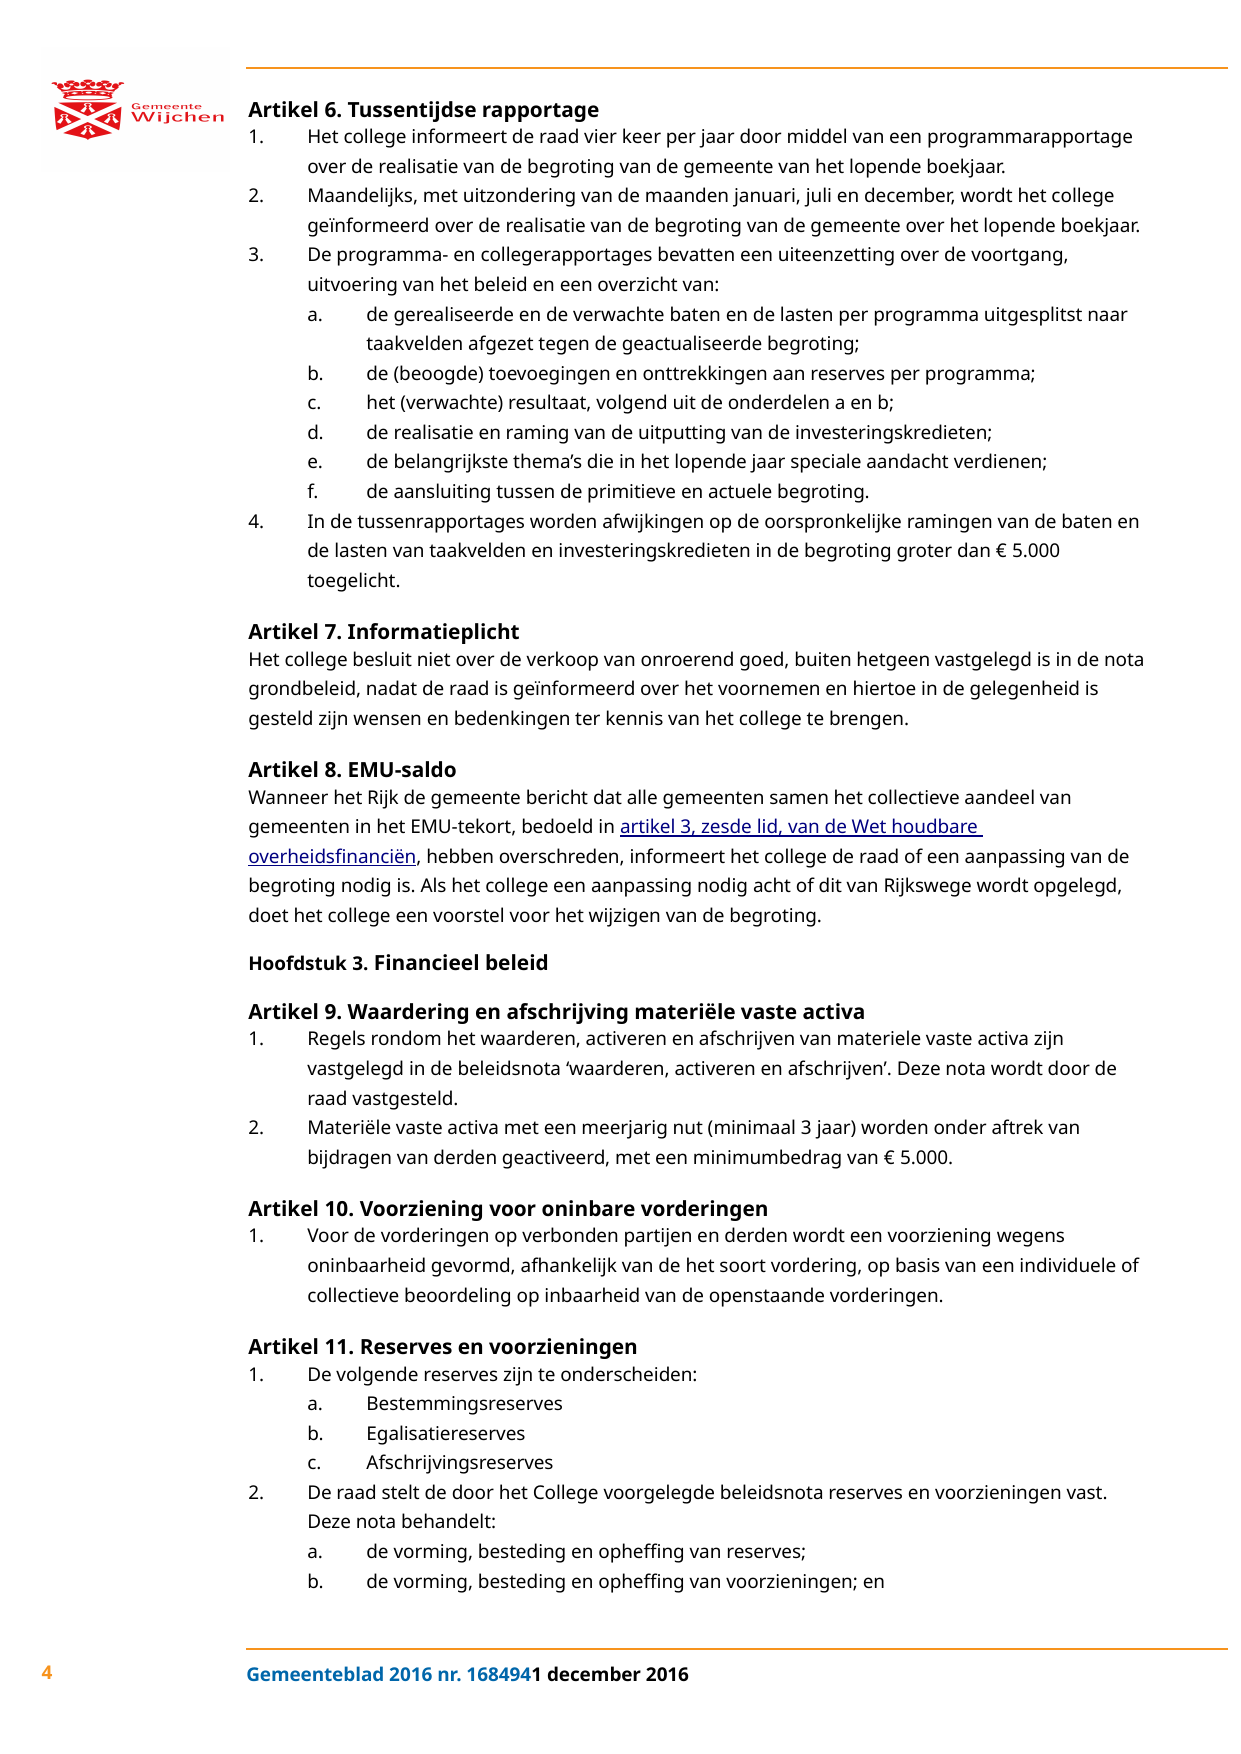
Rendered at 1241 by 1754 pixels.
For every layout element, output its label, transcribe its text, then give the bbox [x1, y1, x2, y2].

list de realisatie en raming van de uitputting van de investeringskredieten; [307, 419, 1152, 445]
list de aansluiting tussen de primitieve en actuele begroting. [307, 478, 1152, 504]
list de gerealiseerde en de verwachte baten en de lasten per programma uitgesplitst naar taakvelden afgezet tegen de geactualiseerde begroting; [307, 301, 1152, 356]
list De programma- en collegerapportages bevatten een uiteenzetting over de voortgang, uitvoering van het beleid en een overzicht van: [248, 242, 1152, 297]
list Het college informeert de raad vier keer per jaar door middel van een programmarapportage over de realisatie van de begroting van de gemeente van het lopende boekjaar. [248, 123, 1152, 178]
text Wanneer het Rijk de gemeente bericht dat alle gemeenten samen het collectieve aandeel van gemeenten in het EMU-tekort, bedoeld in artikel 3, zesde lid, van de Wet houdbare overheidsfinanciën, hebben overschreden, informeert het college de raad of een aanpassing van de begroting nodig is. Als het college een aanpassing nodig acht of dit van Rijkswege wordt opgelegd, doet het college een voorstel voor het wijzigen van de begroting. [248, 784, 1152, 928]
text Artikel 8. EMU-saldo [248, 755, 1152, 784]
list Bestemmingsreserves [307, 1390, 1152, 1416]
list het (verwachte) resultaat, volgend uit de onderdelen a en b; [307, 389, 1152, 415]
list de (beoogde) toevoegingen en onttrekkingen aan reserves per programma; [307, 360, 1152, 386]
list Afschrijvingsreserves [307, 1449, 1152, 1475]
text Hoofdstuk 3. Financieel beleid [248, 948, 1152, 976]
picture [41, 47, 231, 172]
list Materiële vaste activa met een meerjarig nut (minimaal 3 jaar) worden onder aftrek van bijdragen van derden geactiveerd, met een minimumbedrag van € 5.000. [248, 1114, 1152, 1169]
list Regels rondom het waarderen, activeren en afschrijven van materiele vaste activa zijn vastgelegd in de beleidsnota ‘waarderen, activeren en afschrijven’. Deze nota wordt door de raad vastgesteld. [248, 1026, 1152, 1110]
list Egalisatiereserves [307, 1420, 1152, 1446]
list Voor de vorderingen op verbonden partijen en derden wordt een voorziening wegens oninbaarheid gevormd, afhankelijk van de het soort vordering, op basis van een individuele of collectieve beoordeling op inbaarheid van de openstaande vorderingen. [248, 1223, 1152, 1308]
text Artikel 6. Tussentijdse rapportage [248, 95, 1152, 123]
text Het college besluit niet over de verkoop van onroerend goed, buiten hetgeen vastgelegd is in de nota grondbeleid, nadat de raad is geïnformeerd over het voornemen en hiertoe in de gelegenheid is gesteld zijn wensen en bedenkingen ter kennis van het college te brengen. [248, 646, 1152, 731]
text Artikel 7. Informatieplicht [248, 617, 1152, 646]
list In de tussenrapportages worden afwijkingen op de oorspronkelijke ramingen van de baten en de lasten van taakvelden en investeringskredieten in de begroting groter dan € 5.000 toegelicht. [248, 508, 1152, 593]
text Artikel 10. Voorziening voor oninbare vorderingen [248, 1194, 1152, 1223]
list De volgende reserves zijn te onderscheiden: [248, 1361, 1152, 1386]
list Maandelijks, met uitzondering van de maanden januari, juli en december, wordt het college geïnformeerd over de realisatie van de begroting van de gemeente over het lopende boekjaar. [248, 182, 1152, 238]
list de vorming, besteding en opheffing van voorzieningen; en [307, 1568, 1152, 1593]
list de vorming, besteding en opheffing van reserves; [307, 1538, 1152, 1564]
text Artikel 9. Waardering en afschrijving materiële vaste activa [248, 997, 1152, 1026]
text Artikel 11. Reserves en voorzieningen [248, 1332, 1152, 1361]
list De raad stelt de door het College voorgelegde beleidsnota reserves en voorzieningen vast. Deze nota behandelt: [248, 1479, 1152, 1534]
list de belangrijkste thema’s die in het lopende jaar speciale aandacht verdienen; [307, 449, 1152, 474]
